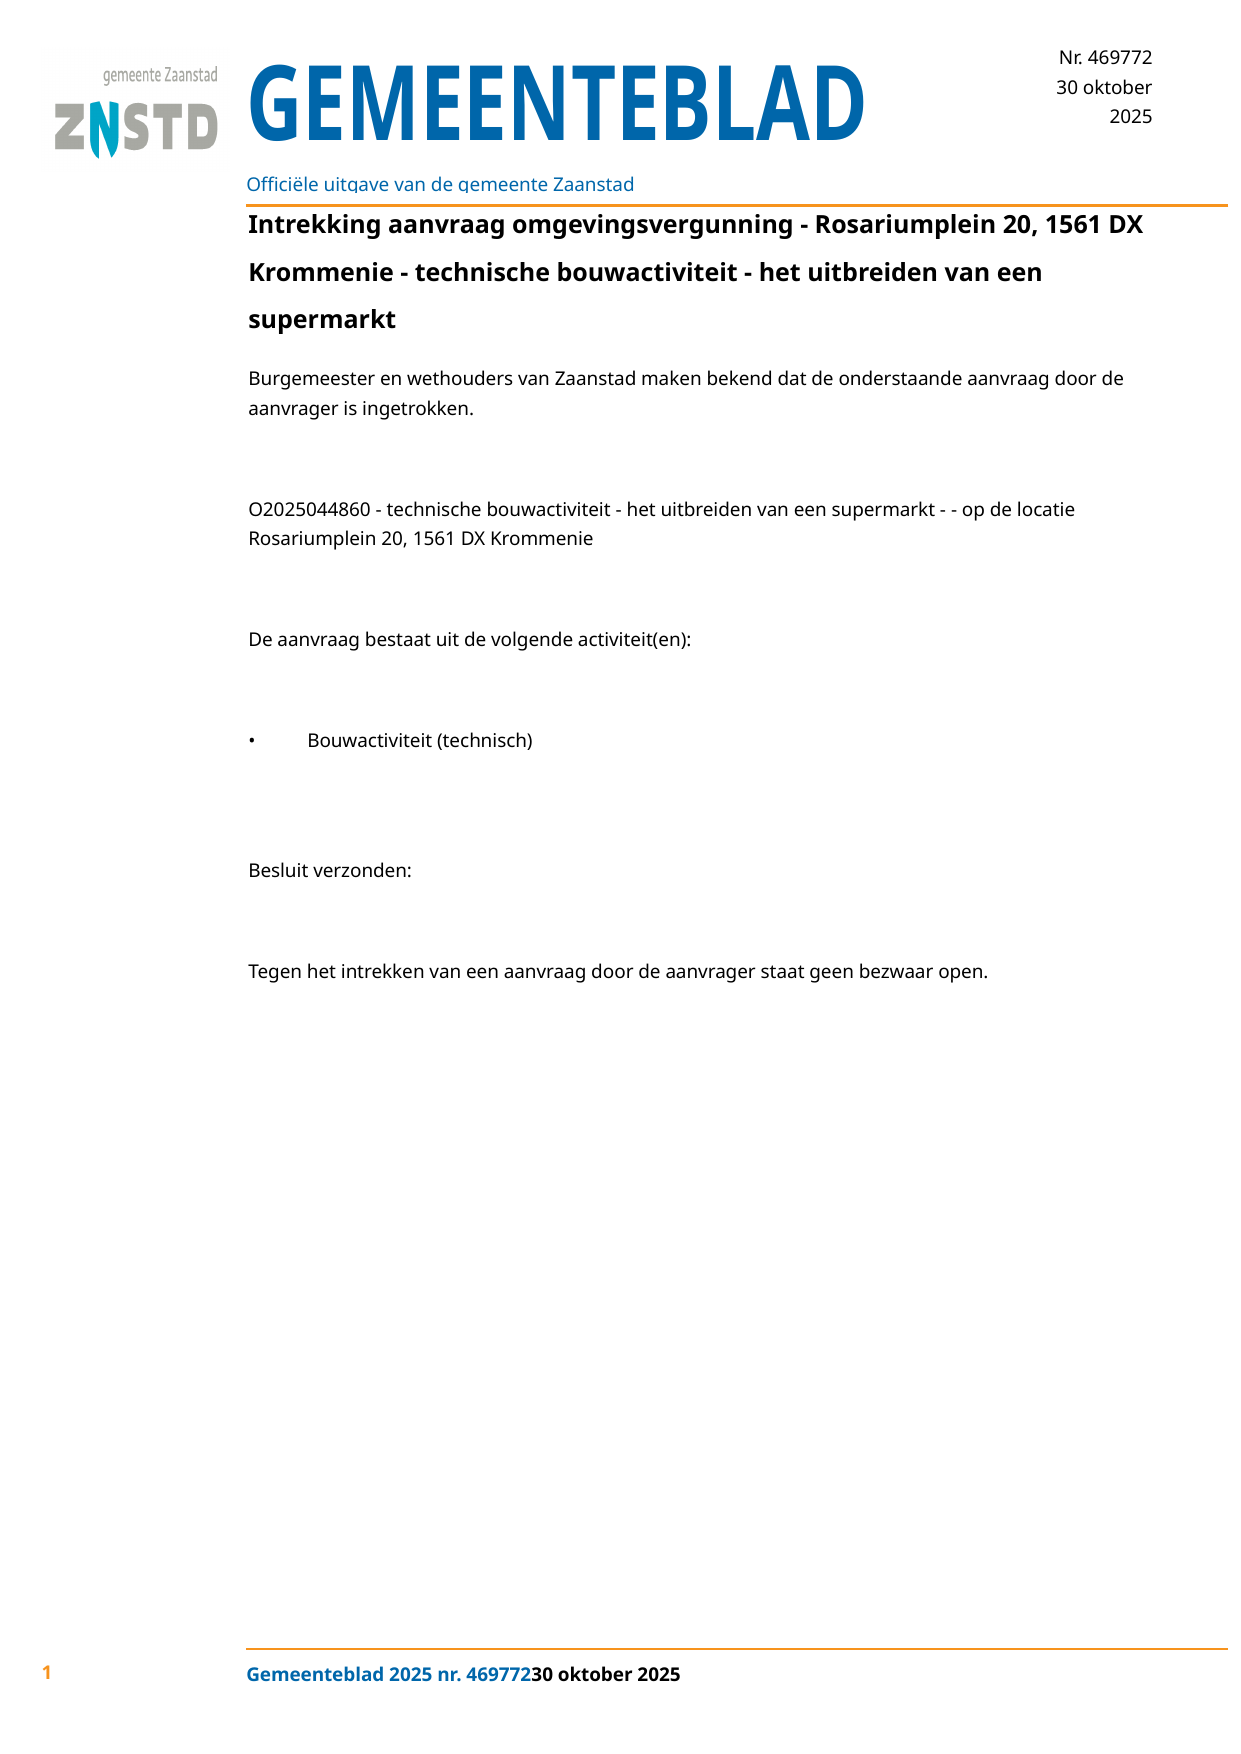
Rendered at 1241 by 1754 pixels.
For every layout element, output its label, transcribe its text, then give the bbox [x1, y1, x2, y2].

picture [41, 47, 231, 172]
text Tegen het intrekken van een aanvraag door de aanvrager staat geen bezwaar open. [248, 958, 1152, 984]
text De aanvraag bestaat uit de volgende activiteit(en): [248, 626, 1152, 652]
list Bouwactiviteit (technisch) [248, 727, 1152, 753]
text Burgemeester en wethouders van Zaanstad maken bekend dat de onderstaande aanvraag door de aanvrager is ingetrokken. [248, 366, 1152, 421]
text Besluit verzonden: [248, 858, 1152, 883]
text O2025044860 - technische bouwactiviteit - het uitbreiden van een supermarkt - - op de locatie Rosariumplein 20, 1561 DX Krommenie [248, 496, 1152, 551]
text Intrekking aanvraag omgevingsvergunning - Rosariumplein 20, 1561 DX Krommenie - technische bouwactiviteit - het uitbreiden van een supermarkt [248, 207, 1152, 336]
